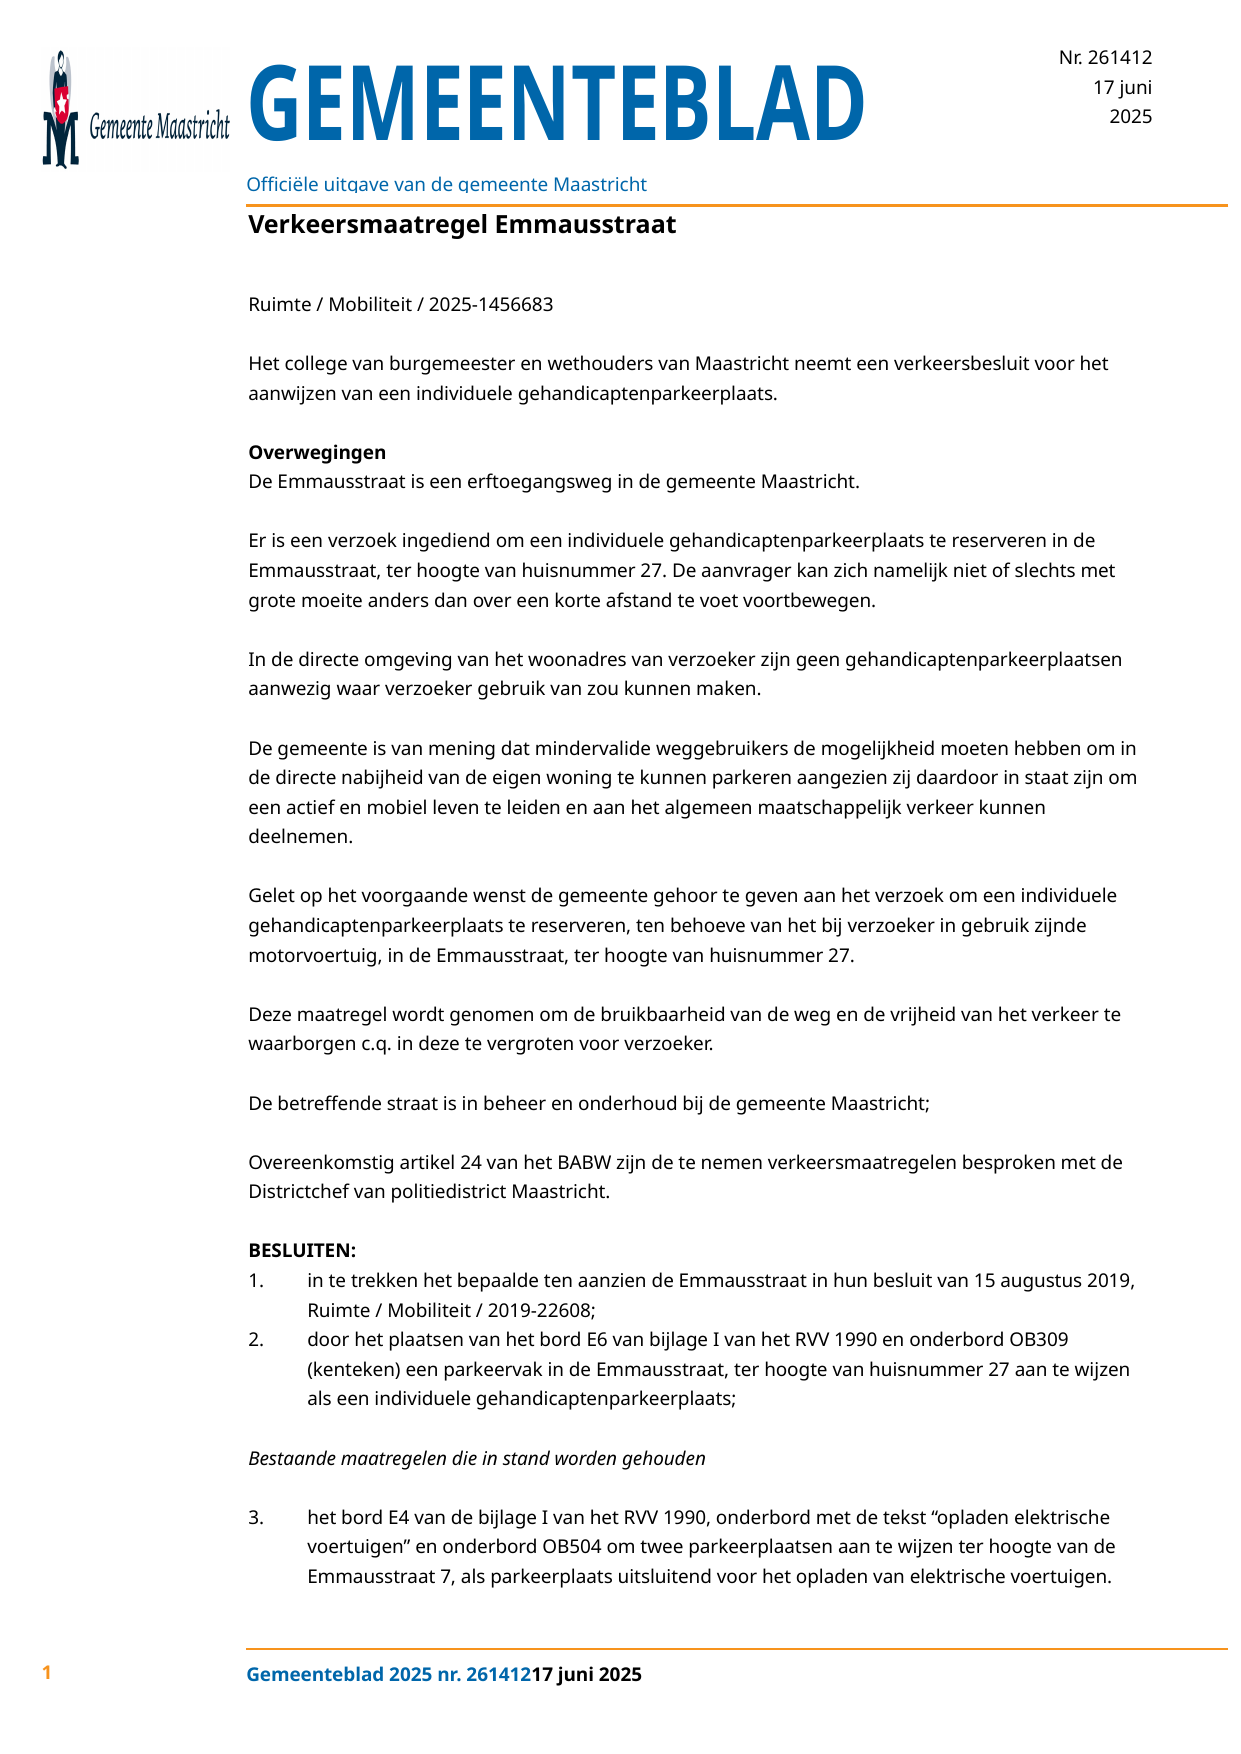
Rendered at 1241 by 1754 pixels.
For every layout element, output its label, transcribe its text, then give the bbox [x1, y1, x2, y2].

text Overwegingen [248, 439, 1152, 465]
text Gelet op het voorgaande wenst de gemeente gehoor te geven aan het verzoek om een individuele gehandicaptenparkeerplaats te reserveren, ten behoeve van het bij verzoeker in gebruik zijnde motorvoertuig, in de Emmausstraat, ter hoogte van huisnummer 27. [248, 883, 1152, 968]
text In de directe omgeving van het woonadres van verzoeker zijn geen gehandicaptenparkeerplaatsen aanwezig waar verzoeker gebruik van zou kunnen maken. [248, 646, 1152, 701]
text Er is een verzoek ingediend om een individuele gehandicaptenparkeerplaats te reserveren in de Emmausstraat, ter hoogte van huisnummer 27. De aanvrager kan zich namelijk niet of slechts met grote moeite anders dan over een korte afstand te voet voortbewegen. [248, 528, 1152, 613]
text De betreffende straat is in beheer en onderhoud bij de gemeente Maastricht; [248, 1090, 1152, 1116]
text Het college van burgemeester en wethouders van Maastricht neemt een verkeersbesluit voor het aanwijzen van een individuele gehandicaptenparkeerplaats. [248, 350, 1152, 406]
text Verkeersmaatregel Emmausstraat [248, 207, 1152, 241]
list het bord E4 van de bijlage I van het RVV 1990, onderbord met de tekst “opladen elektrische voertuigen” en onderbord OB504 om twee parkeerplaatsen aan te wijzen ter hoogte van de Emmausstraat 7, als parkeerplaats uitsluitend voor het opladen van elektrische voertuigen. [248, 1504, 1152, 1589]
picture [41, 47, 231, 172]
text Deze maatregel wordt genomen om de bruikbaarheid van de weg en de vrijheid van het verkeer te waarborgen c.q. in deze te vergroten voor verzoeker. [248, 1001, 1152, 1056]
text De gemeente is van mening dat mindervalide weggebruikers de mogelijkheid moeten hebben om in de directe nabijheid van de eigen woning te kunnen parkeren aangezien zij daardoor in staat zijn om een actief en mobiel leven te leiden en aan het algemeen maatschappelijk verkeer kunnen deelnemen. [248, 735, 1152, 849]
text De Emmausstraat is een erftoegangsweg in de gemeente Maastricht. [248, 468, 1152, 494]
list in te trekken het bepaalde ten aanzien de Emmausstraat in hun besluit van 15 augustus 2019, Ruimte / Mobiliteit / 2019-22608; [248, 1267, 1152, 1323]
text Bestaande maatregelen die in stand worden gehouden [248, 1445, 1152, 1471]
text Overeenkomstig artikel 24 van het BABW zijn de te nemen verkeersmaatregelen besproken met de Districtchef van politiedistrict Maastricht. [248, 1149, 1152, 1204]
list door het plaatsen van het bord E6 van bijlage I van het RVV 1990 en onderbord OB309 (kenteken) een parkeervak in de Emmausstraat, ter hoogte van huisnummer 27 aan te wijzen als een individuele gehandicaptenparkeerplaats; [248, 1326, 1152, 1411]
text Ruimte / Mobiliteit / 2025-1456683 [248, 291, 1152, 317]
text BESLUITEN: [248, 1238, 1152, 1263]
